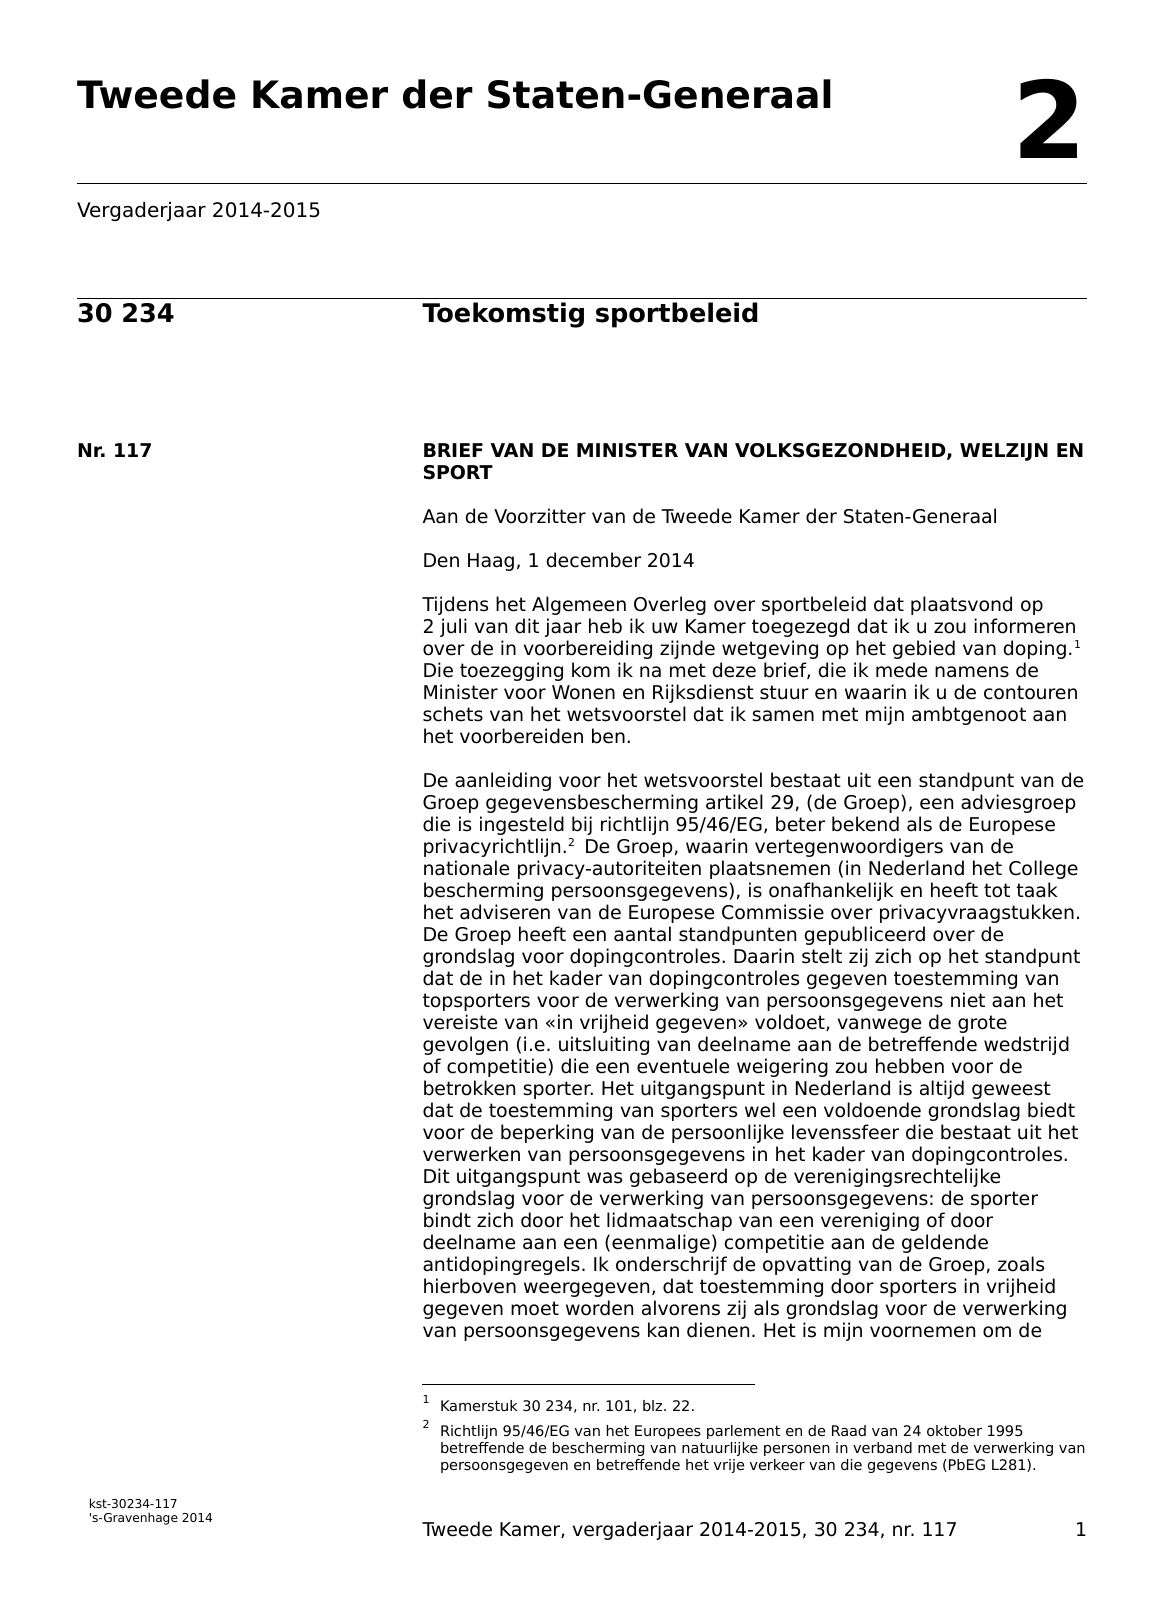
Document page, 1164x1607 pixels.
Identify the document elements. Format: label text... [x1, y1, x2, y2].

text kst-30234-117 [88, 1497, 323, 1511]
text 's-Gravenhage 2014 [88, 1511, 323, 1525]
text Tijdens het Algemeen Overleg over sportbeleid dat plaatsvond op 2 juli van dit jaar heb ik uw Kamer toegezegd dat ik u zou informeren over de in voorbereiding zijnde wetgeving op het gebied van doping. Die toezegging kom ik na met deze brief, die ik mede namens de Minister voor Wonen en Rijksdienst stuur en waarin ik u de contouren schets van het wetsvoorstel dat ik samen met mijn ambtgenoot aan het voorbereiden ben. [422, 594, 1087, 748]
text Kamerstuk 30 234, nr. 101, blz. 22. [422, 1393, 1087, 1416]
table_header Tweede Kamer der Staten-Generaal [77, 59, 886, 183]
text Richtlijn 95/46/EG van het Europees parlement en de Raad van 24 oktober 1995 betreffende de bescherming van natuurlijke personen in verband met de verwerking van persoonsgegeven en betreffende het vrije verkeer van die gegevens (PbEG L281). [422, 1418, 1087, 1474]
text Aan de Voorzitter van de Tweede Kamer der Staten-Generaal [422, 506, 1087, 528]
table_header 2 [886, 59, 1087, 183]
text De aanleiding voor het wetsvoorstel bestaat uit een standpunt van de Groep gegevensbescherming artikel 29, (de Groep), een adviesgroep die is ingesteld bij richtlijn 95/46/EG, beter bekend als de Europese privacyrichtlijn. De Groep, waarin vertegenwoordigers van de nationale privacy-autoriteiten plaatsnemen (in Nederland het College bescherming persoonsgegevens), is onafhankelijk en heeft tot taak het adviseren van de Europese Commissie over privacyvraagstukken. De Groep heeft een aantal standpunten gepubliceerd over de grondslag voor dopingcontroles. Daarin stelt zij zich op het standpunt dat de in het kader van dopingcontroles gegeven toestemming van topsporters voor de verwerking van persoonsgegevens niet aan het vereiste van «in vrijheid gegeven» voldoet, vanwege de grote gevolgen (i.e. uitsluiting van deelname aan de betreffende wedstrijd of competitie) die een eventuele weigering zou hebben voor de betrokken sporter. Het uitgangspunt in Nederland is altijd geweest dat de toestemming van sporters wel een voldoende grondslag biedt voor de beperking van de persoonlijke levenssfeer die bestaat uit het verwerken van persoonsgegevens in het kader van dopingcontroles. Dit uitgangspunt was gebaseerd op de verenigingsrechtelijke grondslag voor de verwerking van persoonsgegevens: de sporter bindt zich door het lidmaatschap van een vereniging of door deelname aan een (eenmalige) competitie aan de geldende antidopingregels. Ik onderschrijf de opvatting van de Groep, zoals hierboven weergegeven, dat toestemming door sporters in vrijheid gegeven moet worden alvorens zij als grondslag voor de verwerking van persoonsgegevens kan dienen. Het is mijn voornemen om de [422, 770, 1087, 1342]
subtitle 30 234 Toekomstig sportbeleid [77, 299, 1087, 329]
table_cell Vergaderjaar 2014-2015 [77, 184, 1087, 298]
text Den Haag, 1 december 2014 [422, 550, 1087, 572]
subtitle Nr. 117 BRIEF VAN DE MINISTER VAN VOLKSGEZONDHEID, WELZIJN EN SPORT [77, 440, 1087, 484]
